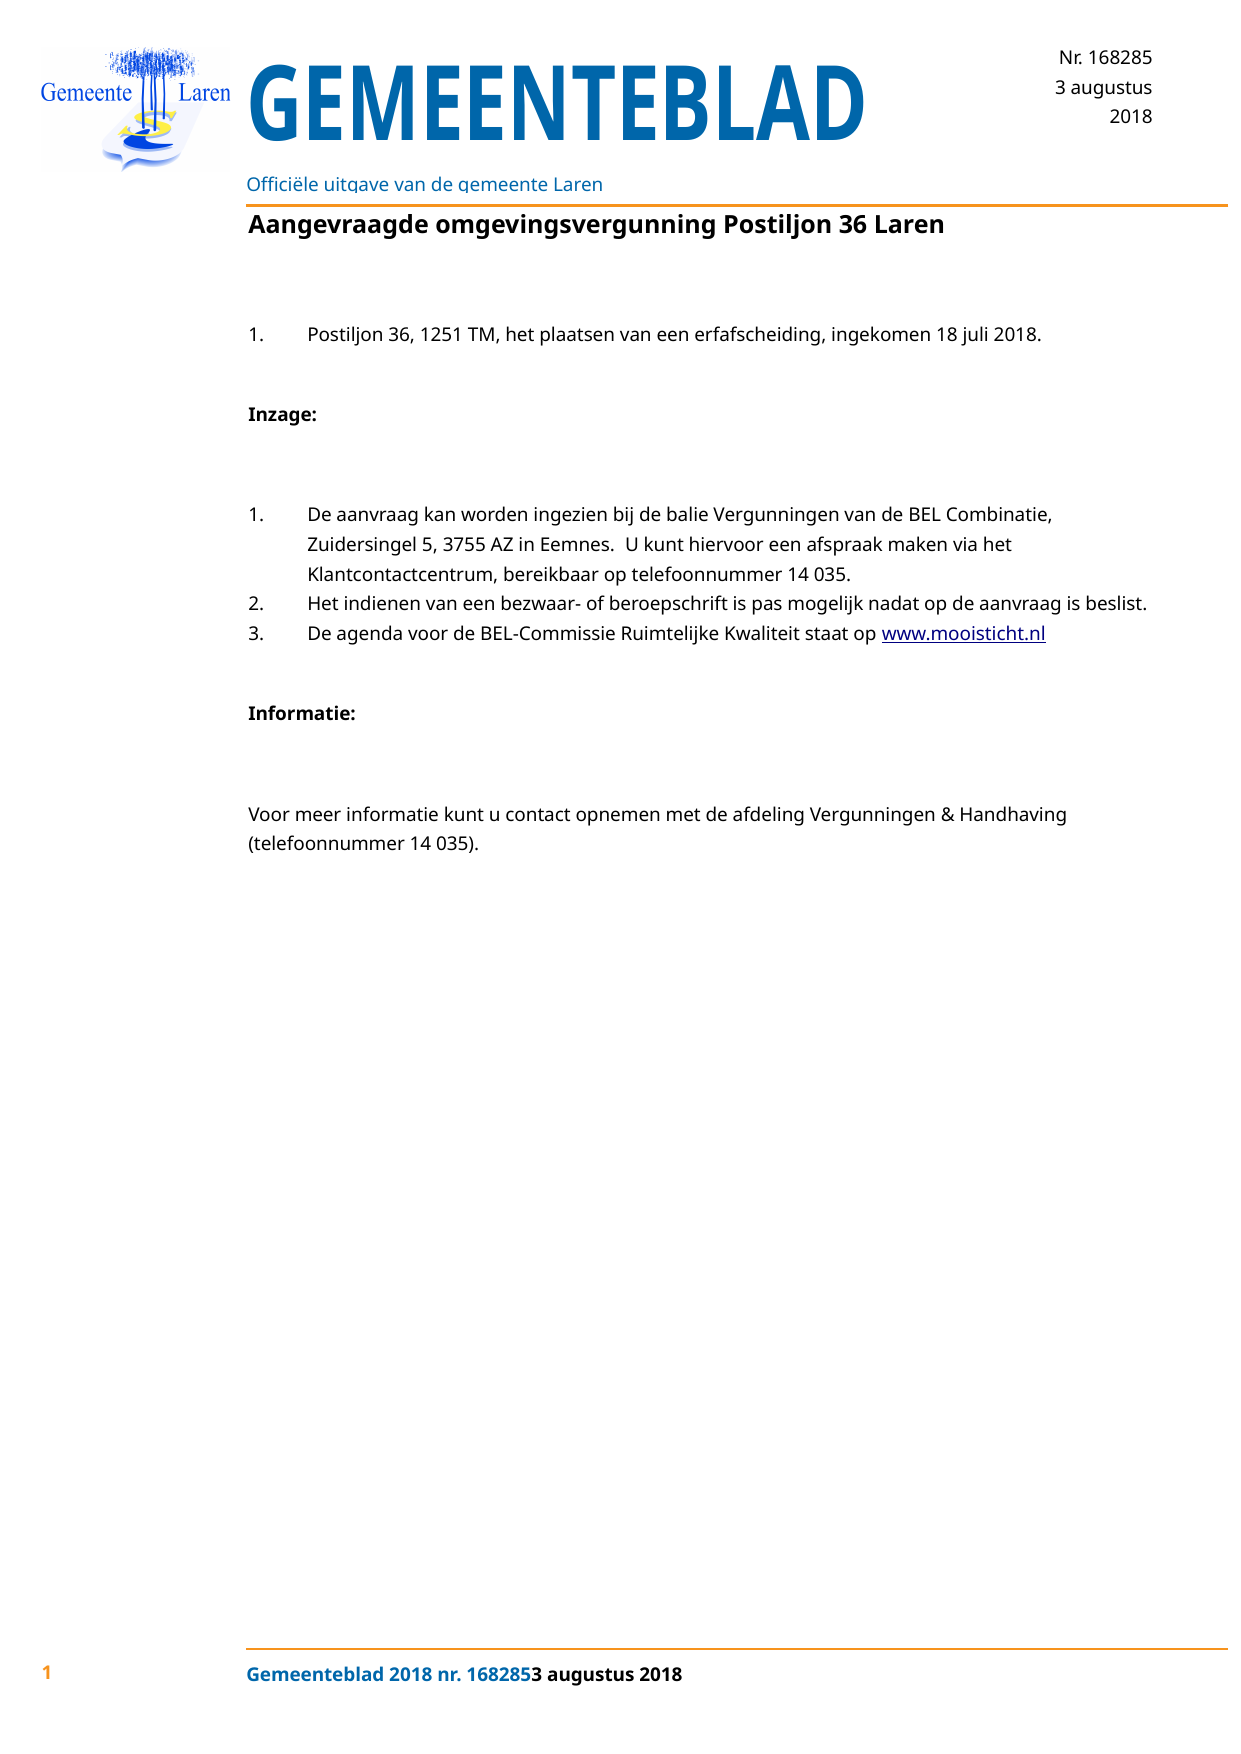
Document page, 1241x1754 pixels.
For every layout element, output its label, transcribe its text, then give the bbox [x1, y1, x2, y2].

text Inzage: [248, 401, 1152, 426]
text Voor meer informatie kunt u contact opnemen met de afdeling Vergunningen & Handhaving (telefoonnummer 14 035). [248, 801, 1152, 856]
list Het indienen van een bezwaar- of beroepschrift is pas mogelijk nadat op de aanvraag is beslist. [248, 590, 1152, 616]
list Postiljon 36, 1251 TM, het plaatsen van een erfafscheiding, ingekomen 18 juli 2018. [248, 321, 1152, 346]
text Aangevraagde omgevingsvergunning Postiljon 36 Laren [248, 207, 1152, 241]
text Informatie: [248, 700, 1152, 726]
list De agenda voor de BEL-Commissie Ruimtelijke Kwaliteit staat op www.mooisticht.nl [248, 620, 1152, 646]
picture [41, 47, 231, 172]
list De aanvraag kan worden ingezien bij de balie Vergunningen van de BEL Combinatie, Zuidersingel 5, 3755 AZ in Eemnes. U kunt hiervoor een afspraak maken via het Klantcontactcentrum, bereikbaar op telefoonnummer 14 035. [248, 502, 1152, 586]
